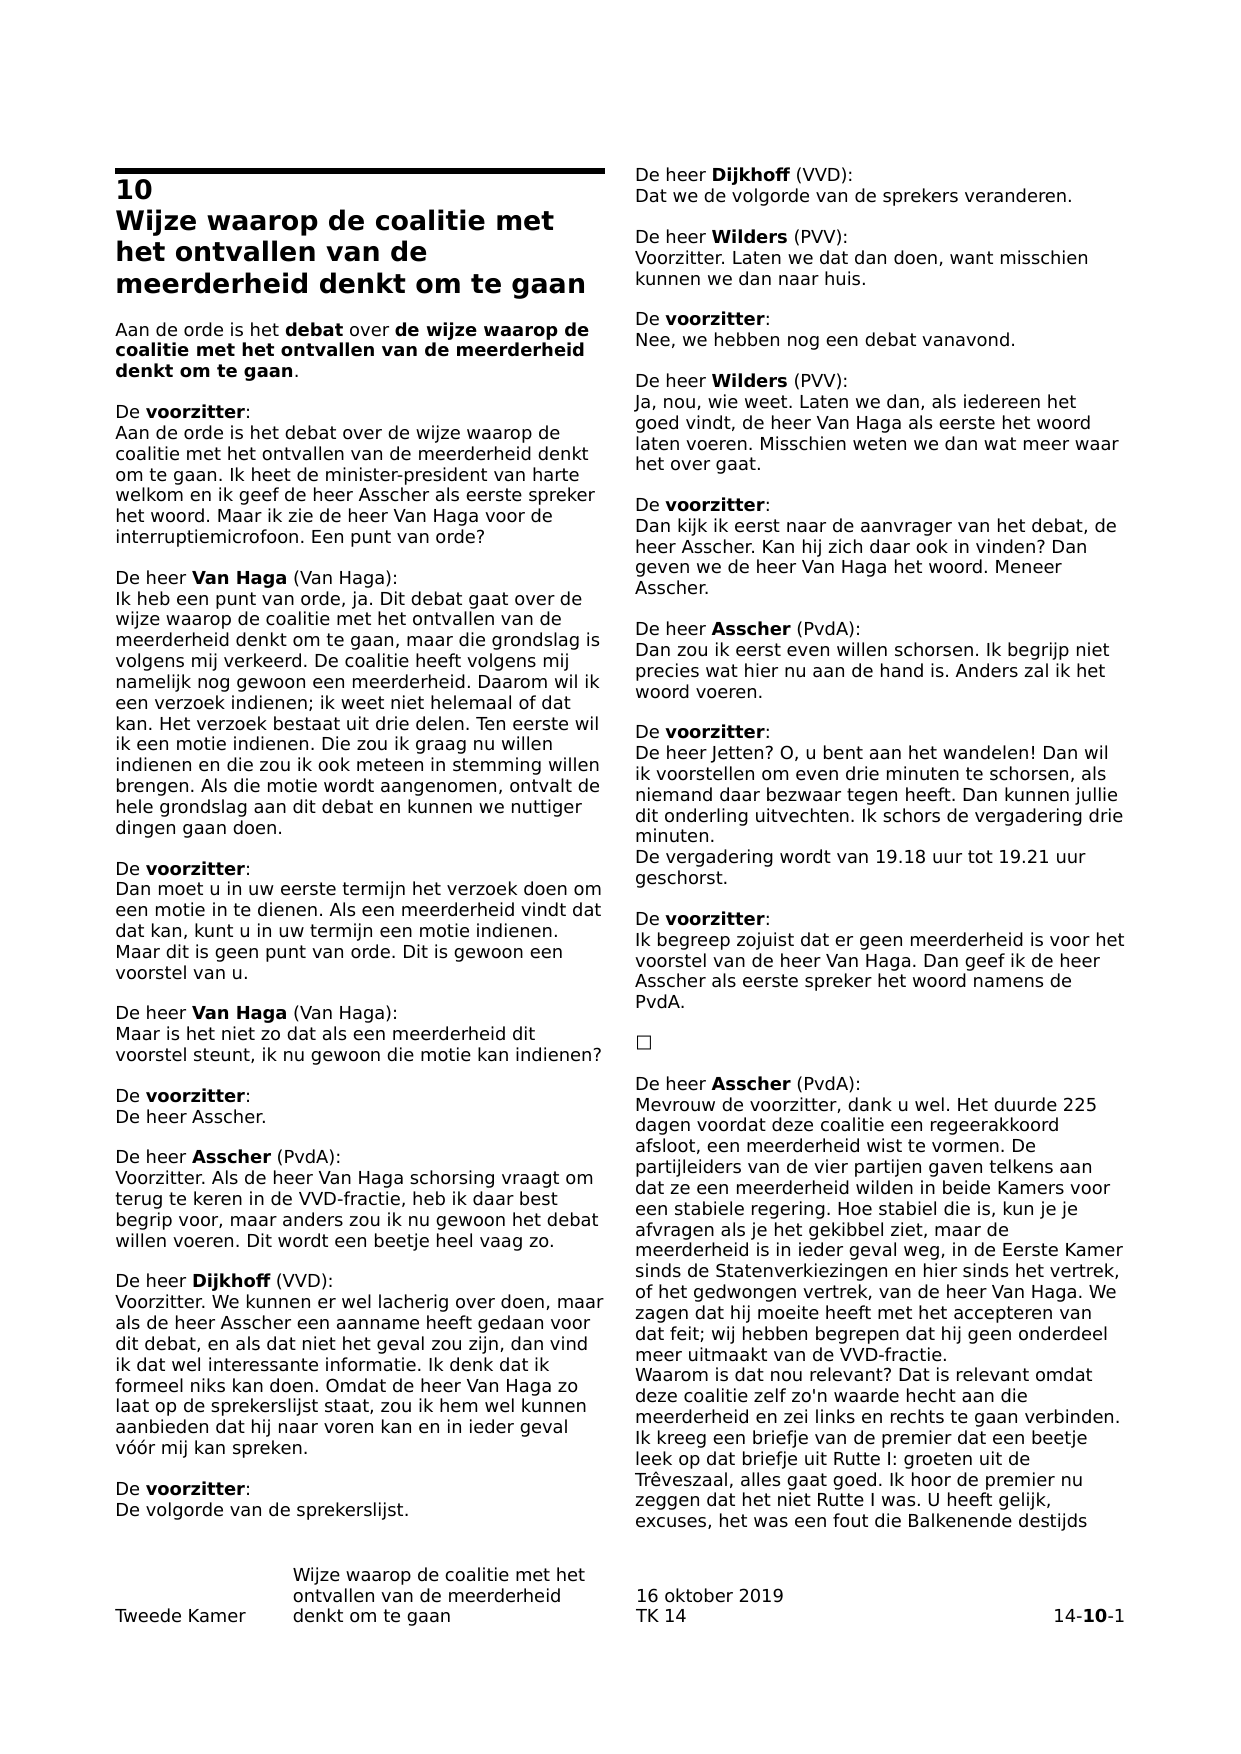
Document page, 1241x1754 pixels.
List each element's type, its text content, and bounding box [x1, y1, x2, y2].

text De voorzitter: [635, 909, 1125, 929]
text De heer Van Haga (Van Haga): [115, 568, 605, 588]
text De heer Asscher (PvdA): [115, 1147, 605, 1168]
text Ik heb een punt van orde, ja. Dit debat gaat over de wijze waarop de coalitie met het ontvallen van de meerderheid denkt om te gaan, maar die grondslag is volgens mij verkeerd. De coalitie heeft volgens mij namelijk nog gewoon een meerderheid. Daarom wil ik een verzoek indienen; ik weet niet helemaal of dat kan. Het verzoek bestaat uit drie delen. Ten eerste wil ik een motie indienen. Die zou ik graag nu willen indienen en die zou ik ook meteen in stemming willen brengen. Als die motie wordt aangenomen, ontvalt de hele grondslag aan dit debat en kunnen we nuttiger dingen gaan doen. [115, 588, 605, 838]
text De voorzitter: [115, 402, 605, 423]
text De heer Asscher. [115, 1106, 605, 1127]
text De volgorde van de sprekerslijst. [115, 1499, 605, 1520]
text Aan de orde is het debat over de wijze waarop de coalitie met het ontvallen van de meerderheid denkt om te gaan. [115, 319, 605, 382]
text Aan de orde is het debat over de wijze waarop de coalitie met het ontvallen van de meerderheid denkt om te gaan. Ik heet de minister-president van harte welkom en ik geef de heer Asscher als eerste spreker het woord. Maar ik zie de heer Van Haga voor de interruptiemicrofoon. Een punt van orde? [115, 423, 605, 548]
text De heer Wilders (PVV): [635, 227, 1125, 248]
title 10 Wijze waarop de coalitie met het ontvallen van de meerderheid denkt om te gaan [115, 174, 605, 299]
text Voorzitter. Laten we dat dan doen, want misschien kunnen we dan naar huis. [635, 248, 1125, 289]
text Dat we de volgorde van de sprekers veranderen. [635, 186, 1125, 207]
text De heer Dijkhoff (VVD): [635, 165, 1125, 186]
text De voorzitter: [635, 309, 1125, 330]
text De voorzitter: [635, 722, 1125, 743]
text ⬜ [635, 1033, 1125, 1053]
text De voorzitter: [635, 495, 1125, 516]
text Maar is het niet zo dat als een meerderheid dit voorstel steunt, ik nu gewoon die motie kan indienen? [115, 1024, 605, 1066]
text Mevrouw de voorzitter, dank u wel. Het duurde 225 dagen voordat deze coalitie een regeerakkoord afsloot, een meerderheid wist te vormen. De partijleiders van de vier partijen gaven telkens aan dat ze een meerderheid wilden in beide Kamers voor een stabiele regering. Hoe stabiel die is, kun je je afvragen als je het gekibbel ziet, maar de meerderheid is in ieder geval weg, in de Eerste Kamer sinds de Statenverkiezingen en hier sinds het vertrek, of het gedwongen vertrek, van de heer Van Haga. We zagen dat hij moeite heeft met het accepteren van dat feit; wij hebben begrepen dat hij geen onderdeel meer uitmaakt van de VVD-fractie. [635, 1094, 1125, 1365]
text De heer Asscher (PvdA): [635, 1073, 1125, 1094]
text Ik begreep zojuist dat er geen meerderheid is voor het voorstel van de heer Van Haga. Dan geef ik de heer Asscher als eerste spreker het woord namens de PvdA. [635, 929, 1125, 1013]
text Dan moet u in uw eerste termijn het verzoek doen om een motie in te dienen. Als een meerderheid vindt dat dat kan, kunt u in uw termijn een motie indienen. Maar dit is geen punt van orde. Dit is gewoon een voorstel van u. [115, 879, 605, 983]
text De heer Van Haga (Van Haga): [115, 1003, 605, 1024]
text Nee, we hebben nog een debat vanavond. [635, 330, 1125, 351]
text De voorzitter: [115, 1479, 605, 1499]
text Ja, nou, wie weet. Laten we dan, als iedereen het goed vindt, de heer Van Haga als eerste het woord laten voeren. Misschien weten we dan wat meer waar het over gaat. [635, 392, 1125, 475]
text De heer Dijkhoff (VVD): [115, 1271, 605, 1292]
text Waarom is dat nou relevant? Dat is relevant omdat deze coalitie zelf zo'n waarde hecht aan die meerderheid en zei links en rechts te gaan verbinden. Ik kreeg een briefje van de premier dat een beetje leek op dat briefje uit Rutte I: groeten uit de Trêveszaal, alles gaat goed. Ik hoor de premier nu zeggen dat het niet Rutte I was. U heeft gelijk, excuses, het was een fout die Balkenende destijds [635, 1365, 1125, 1532]
text Dan kijk ik eerst naar de aanvrager van het debat, de heer Asscher. Kan hij zich daar ook in vinden? Dan geven we de heer Van Haga het woord. Meneer Asscher. [635, 516, 1125, 599]
text De vergadering wordt van 19.18 uur tot 19.21 uur geschorst. [635, 847, 1125, 889]
text Voorzitter. Als de heer Van Haga schorsing vraagt om terug te keren in de VVD-fractie, heb ik daar best begrip voor, maar anders zou ik nu gewoon het debat willen voeren. Dit wordt een beetje heel vaag zo. [115, 1168, 605, 1251]
text Dan zou ik eerst even willen schorsen. Ik begrijp niet precies wat hier nu aan de hand is. Anders zal ik het woord voeren. [635, 640, 1125, 702]
text De heer Asscher (PvdA): [635, 619, 1125, 640]
text De voorzitter: [115, 858, 605, 879]
text Voorzitter. We kunnen er wel lacherig over doen, maar als de heer Asscher een aanname heeft gedaan voor dit debat, en als dat niet het geval zou zijn, dan vind ik dat wel interessante informatie. Ik denk dat ik formeel niks kan doen. Omdat de heer Van Haga zo laat op de sprekerslijst staat, zou ik hem wel kunnen aanbieden dat hij naar voren kan en in ieder geval vóór mij kan spreken. [115, 1292, 605, 1459]
text De heer Wilders (PVV): [635, 371, 1125, 392]
text De voorzitter: [115, 1086, 605, 1106]
text De heer Jetten? O, u bent aan het wandelen! Dan wil ik voorstellen om even drie minuten te schorsen, als niemand daar bezwaar tegen heeft. Dan kunnen jullie dit onderling uitvechten. Ik schors de vergadering drie minuten. [635, 743, 1125, 847]
